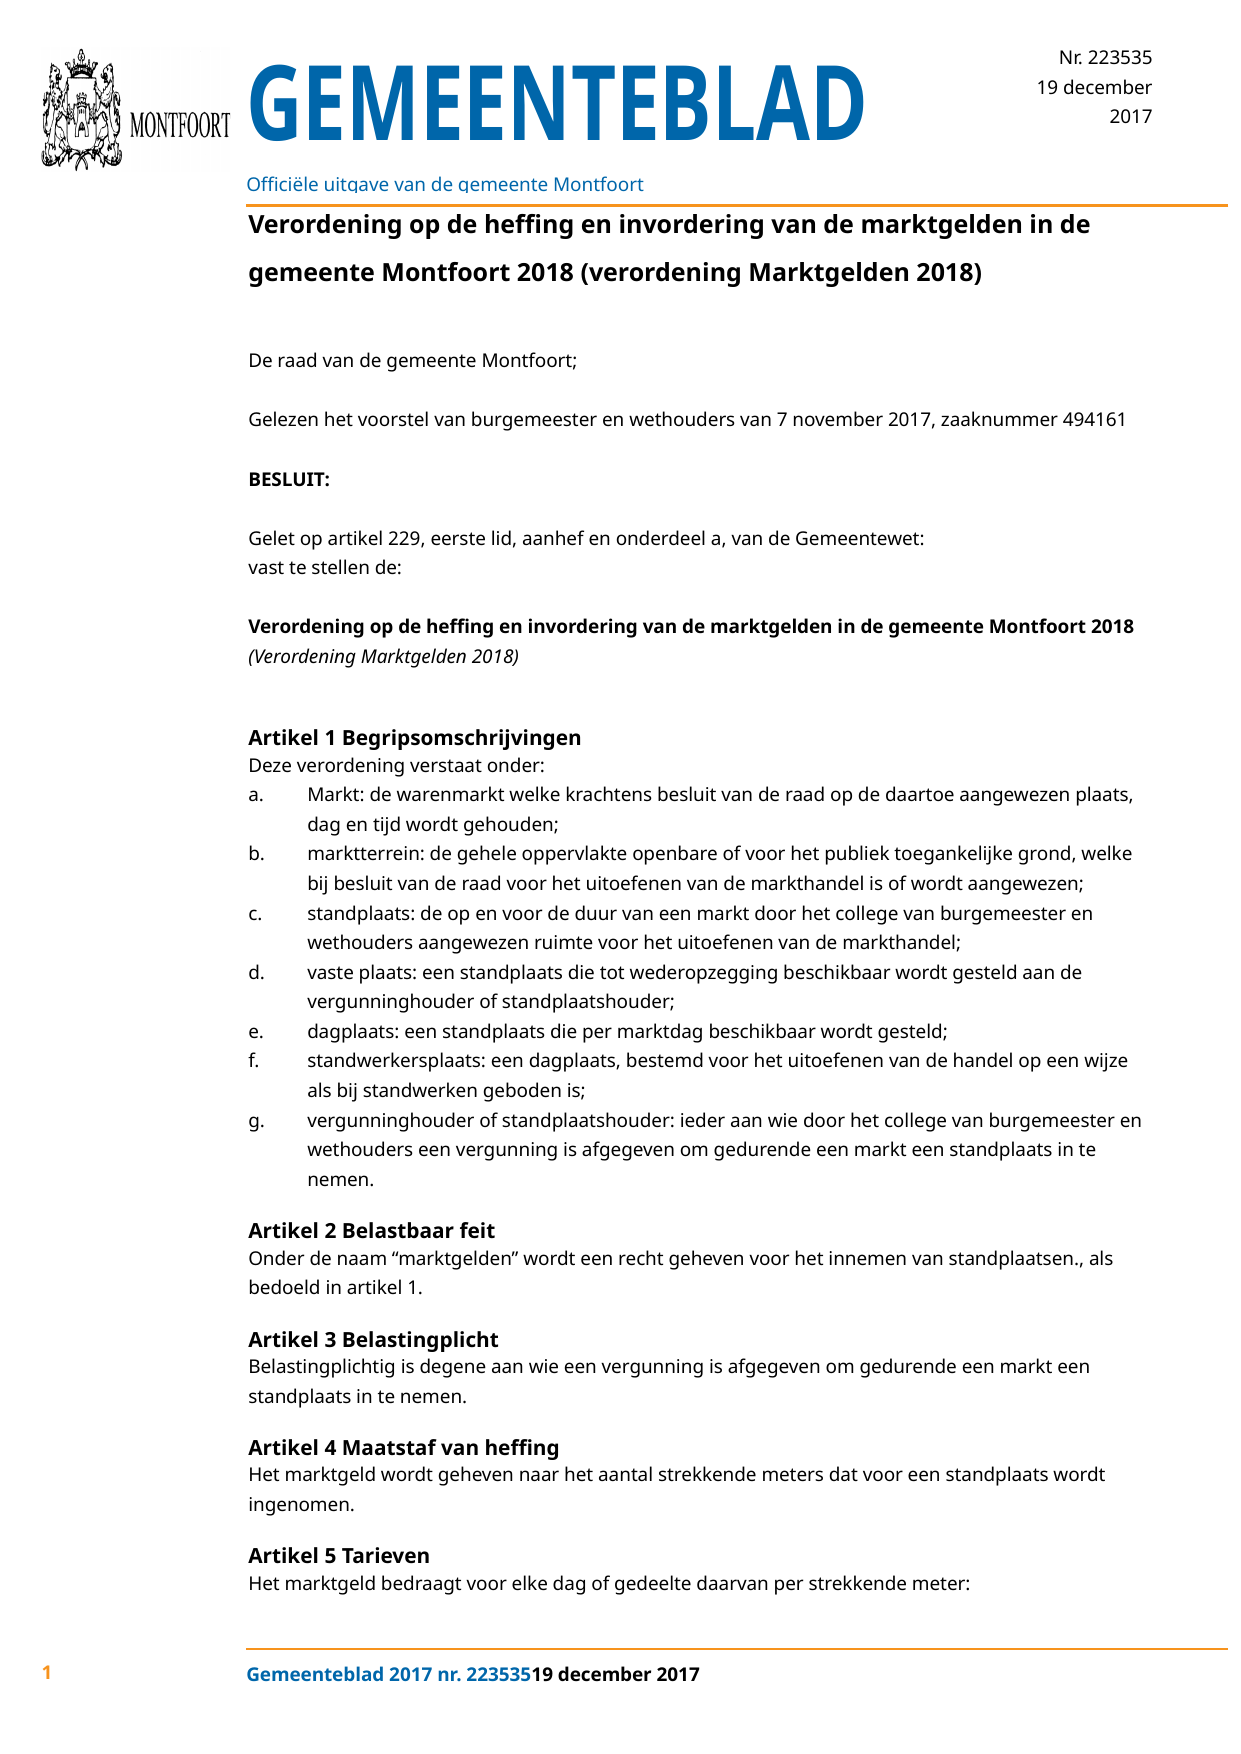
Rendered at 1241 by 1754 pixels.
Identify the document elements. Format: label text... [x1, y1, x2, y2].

text Gelet op artikel 229, eerste lid, aanhef en onderdeel a, van de Gemeentewet: [248, 525, 1152, 551]
picture [41, 47, 231, 172]
text De raad van de gemeente Montfoort; [248, 347, 1152, 373]
list vergunninghouder of standplaatshouder: ieder aan wie door het college van burgemeester en wethouders een vergunning is afgegeven om gedurende een markt een standplaats in te nemen. [248, 1107, 1152, 1192]
text Gelezen het voorstel van burgemeester en wethouders van 7 november 2017, zaaknummer 494161 [248, 407, 1152, 432]
list dagplaats: een standplaats die per marktdag beschikbaar wordt gesteld; [248, 1018, 1152, 1044]
text Het marktgeld bedraagt voor elke dag of gedeelte daarvan per strekkende meter: [248, 1570, 1152, 1596]
text Artikel 5 Tarieven [248, 1542, 1152, 1570]
text Artikel 2 Belastbaar feit [248, 1216, 1152, 1245]
text Artikel 1 Begripsomschrijvingen [248, 723, 1152, 752]
text Artikel 3 Belastingplicht [248, 1325, 1152, 1353]
list Markt: de warenmarkt welke krachtens besluit van de raad op de daartoe aangewezen plaats, dag en tijd wordt gehouden; [248, 781, 1152, 837]
text Onder de naam “marktgelden” wordt een recht geheven voor het innemen van standplaatsen., als bedoeld in artikel 1. [248, 1245, 1152, 1300]
list standwerkersplaats: een dagplaats, bestemd voor het uitoefenen van de handel op een wijze als bij standwerken geboden is; [248, 1048, 1152, 1103]
text vast te stellen de: [248, 554, 1152, 580]
list standplaats: de op en voor de duur van een markt door het college van burgemeester en wethouders aangewezen ruimte voor het uitoefenen van de markthandel; [248, 900, 1152, 955]
text (Verordening Marktgelden 2018) [248, 643, 1152, 669]
text Verordening op de heffing en invordering van de marktgelden in de gemeente Montfoort 2018 (verordening Marktgelden 2018) [248, 207, 1152, 288]
list vergunninghouder of standplaatshouder; [248, 988, 1152, 1014]
list marktterrein: de gehele oppervlakte openbare of voor het publiek toegankelijke grond, welke bij besluit van de raad voor het uitoefenen van de markthandel is of wordt aangewezen; [248, 841, 1152, 896]
list vaste plaats: een standplaats die tot wederopzegging beschikbaar wordt gesteld aan de [248, 959, 1152, 984]
text Artikel 4 Maatstaf van heffing [248, 1433, 1152, 1462]
text Verordening op de heffing en invordering van de marktgelden in de gemeente Montfoort 2018 [248, 614, 1152, 639]
text Het marktgeld wordt geheven naar het aantal strekkende meters dat voor een standplaats wordt ingenomen. [248, 1462, 1152, 1517]
text BESLUIT: [248, 466, 1152, 492]
text Belastingplichtig is degene aan wie een vergunning is afgegeven om gedurende een markt een standplaats in te nemen. [248, 1353, 1152, 1408]
text Deze verordening verstaat onder: [248, 752, 1152, 777]
